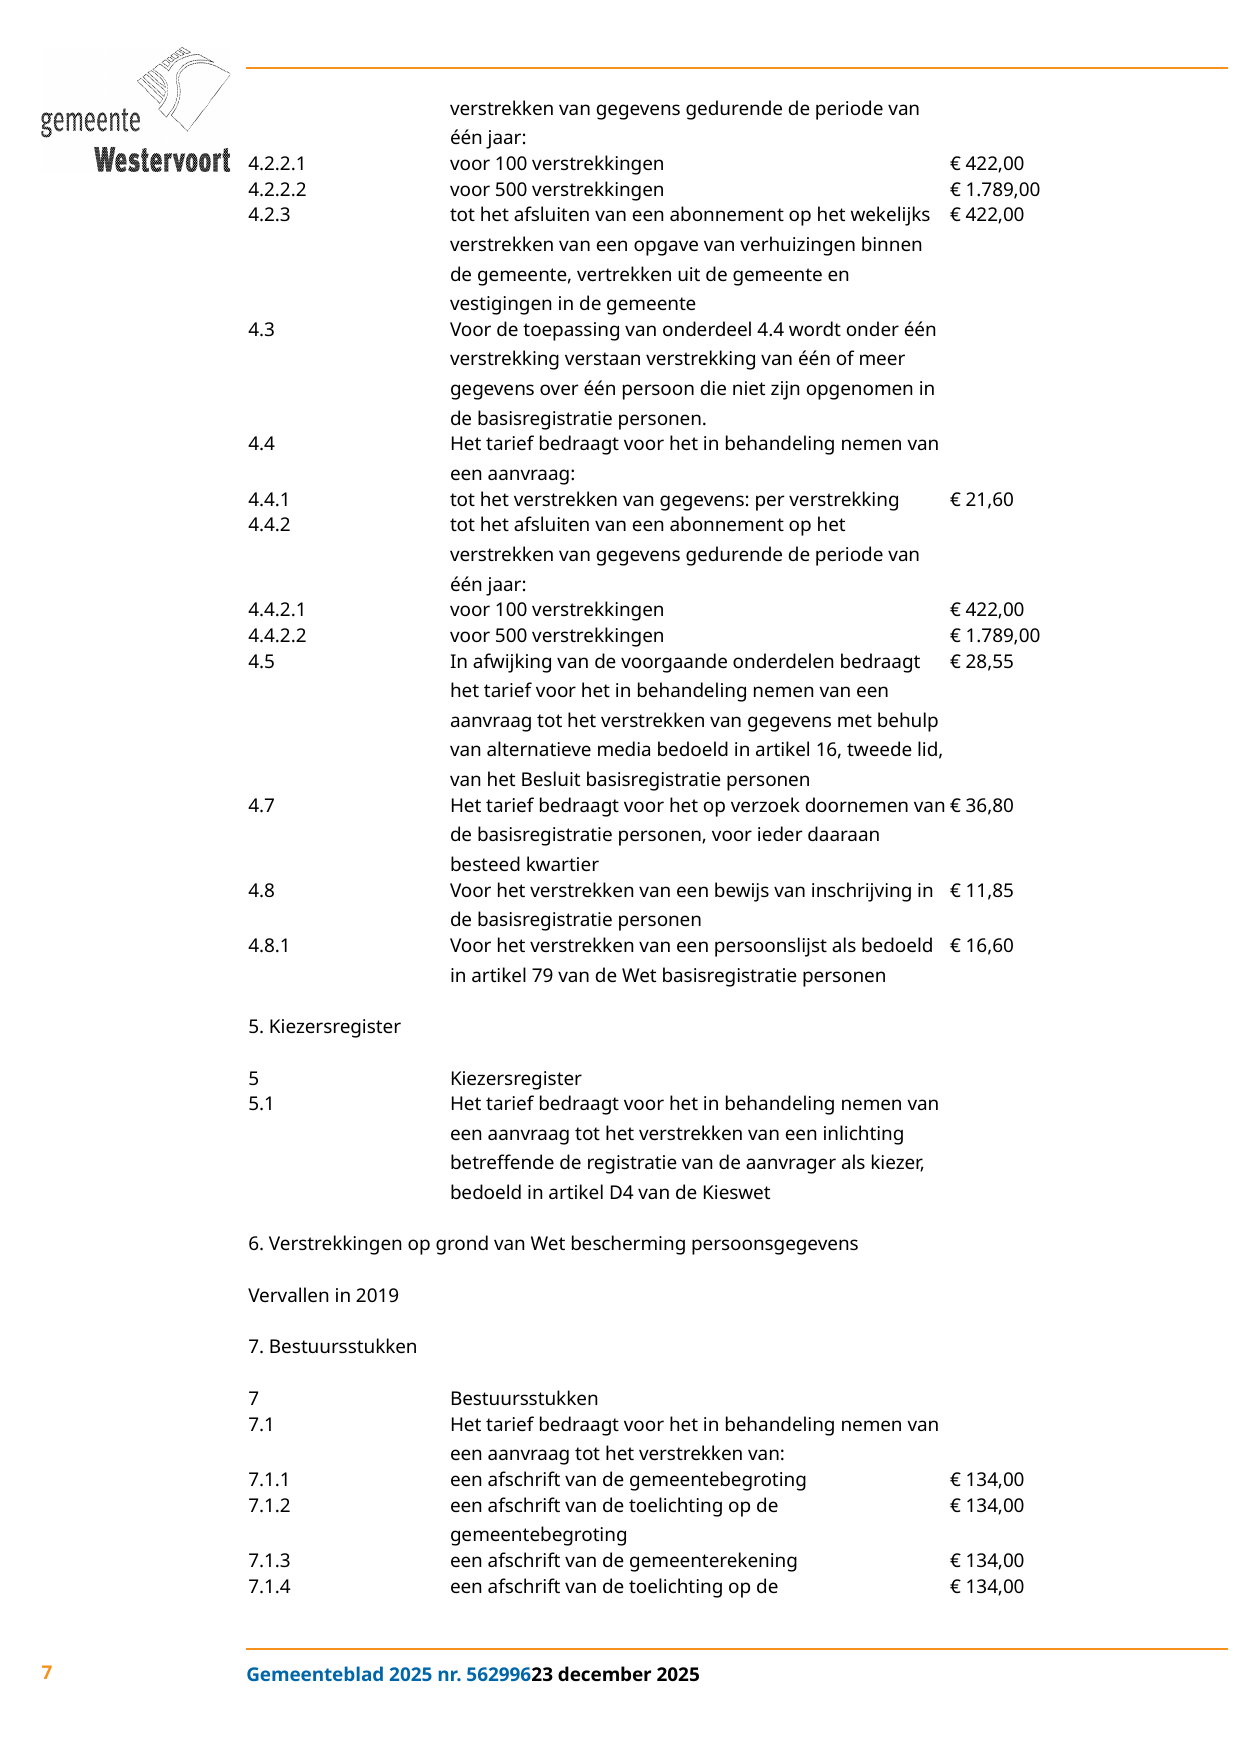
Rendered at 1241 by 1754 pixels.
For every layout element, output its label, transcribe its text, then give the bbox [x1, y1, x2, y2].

table_cell een afschrift van de gemeenterekening [450, 1547, 950, 1573]
table_cell [950, 512, 1152, 596]
table_cell € 422,00 [950, 202, 1152, 316]
table_cell [950, 1385, 1152, 1411]
table_cell Voor het verstrekken van een persoonslijst als bedoeld in artikel 79 van de Wet basisregistratie personen [450, 932, 950, 987]
table_cell [950, 1065, 1152, 1090]
table_cell € 422,00 [950, 150, 1152, 176]
table_cell 4.4.2.2 [248, 622, 450, 648]
table_cell een afschrift van de toelichting op de gemeentebegroting [450, 1492, 950, 1547]
table_cell [450, 1359, 950, 1385]
table_cell In afwijking van de voorgaande onderdelen bedraagt het tarief voor het in behandeling nemen van een aanvraag tot het verstrekken van gegevens met behulp van alternatieve media bedoeld in artikel 16, tweede lid, van het Besluit basisregistratie personen [450, 648, 950, 792]
table_cell verstrekken van gegevens gedurende de periode van één jaar: [450, 95, 950, 150]
table_cell € 134,00 [950, 1466, 1152, 1492]
table_cell 4.2.3 [248, 202, 450, 316]
table_cell [950, 1308, 1152, 1333]
table_cell [248, 1039, 450, 1065]
table_cell tot het afsluiten van een abonnement op het wekelijks verstrekken van een opgave van verhuizingen binnen de gemeente, vertrekken uit de gemeente en vestigingen in de gemeente [450, 202, 950, 316]
table_cell Het tarief bedraagt voor het in behandeling nemen van een aanvraag tot het verstrekken van: [450, 1411, 950, 1466]
table_cell voor 100 verstrekkingen [450, 150, 950, 176]
table_cell 7. Bestuursstukken [248, 1334, 950, 1359]
table_cell Voor het verstrekken van een bewijs van inschrijving in de basisregistratie personen [450, 877, 950, 932]
table_cell 4.4.2 [248, 512, 450, 596]
table_cell 6. Verstrekkingen op grond van Wet bescherming persoonsgegevens [248, 1231, 950, 1256]
table_cell tot het afsluiten van een abonnement op het verstrekken van gegevens gedurende de periode van één jaar: [450, 512, 950, 596]
picture [41, 47, 231, 172]
table_cell € 28,55 [950, 648, 1152, 792]
table_cell 4.4.1 [248, 486, 450, 512]
table_cell een afschrift van de toelichting op de [450, 1573, 950, 1598]
table_cell Het tarief bedraagt voor het in behandeling nemen van een aanvraag: [450, 431, 950, 486]
table_cell [950, 431, 1152, 486]
table_cell [450, 1039, 950, 1065]
table_cell 4.8.1 [248, 932, 450, 987]
table_cell [950, 316, 1152, 431]
table_cell [950, 1231, 1152, 1256]
table_cell 4.5 [248, 648, 450, 792]
table_cell 7 [248, 1385, 450, 1411]
table_cell € 1.789,00 [950, 622, 1152, 648]
table_cell [950, 1359, 1152, 1385]
table_cell 4.3 [248, 316, 450, 431]
table_cell [950, 95, 1152, 150]
table_cell Kiezersregister [450, 1065, 950, 1090]
table_cell 5. Kiezersregister [248, 1013, 950, 1039]
table_cell [950, 1039, 1152, 1065]
table_cell Voor de toepassing van onderdeel 4.4 wordt onder één verstrekking verstaan verstrekking van één of meer gegevens over één persoon die niet zijn opgenomen in de basisregistratie personen. [450, 316, 950, 431]
table_cell 4.7 [248, 792, 450, 877]
table_cell € 11,85 [950, 877, 1152, 932]
table_cell voor 500 verstrekkingen [450, 622, 950, 648]
table_cell [248, 1359, 450, 1385]
table_cell 7.1.3 [248, 1547, 450, 1573]
table_cell [248, 1205, 450, 1231]
table_cell [450, 1308, 950, 1333]
table_cell € 134,00 [950, 1547, 1152, 1573]
table_cell 7.1.2 [248, 1492, 450, 1547]
table_cell 4.2.2.1 [248, 150, 450, 176]
table_cell 5.1 [248, 1090, 450, 1205]
table_cell € 36,80 [950, 792, 1152, 877]
table_cell een afschrift van de gemeentebegroting [450, 1466, 950, 1492]
table_cell [950, 1334, 1152, 1359]
table_cell [950, 1411, 1152, 1466]
table_cell [248, 1308, 450, 1333]
table_cell 4.4 [248, 431, 450, 486]
table_cell voor 100 verstrekkingen [450, 596, 950, 622]
table_cell [950, 1205, 1152, 1231]
table_cell Het tarief bedraagt voor het in behandeling nemen van een aanvraag tot het verstrekken van een inlichting betreffende de registratie van de aanvrager als kiezer, bedoeld in artikel D4 van de Kieswet [450, 1090, 950, 1205]
table_cell 7.1.1 [248, 1466, 450, 1492]
table_cell 4.2.2.2 [248, 176, 450, 202]
table_cell [950, 1013, 1152, 1039]
table_cell voor 500 verstrekkingen [450, 176, 950, 202]
table_cell € 134,00 [950, 1492, 1152, 1547]
table_cell tot het verstrekken van gegevens: per verstrekking [450, 486, 950, 512]
table_cell [950, 1282, 1152, 1308]
table_cell 7.1 [248, 1411, 450, 1466]
table_cell € 134,00 [950, 1573, 1152, 1598]
table_cell [248, 1256, 950, 1282]
table_cell [450, 1205, 950, 1231]
table_cell € 422,00 [950, 596, 1152, 622]
table_cell Het tarief bedraagt voor het op verzoek doornemen van de basisregistratie personen, voor ieder daaraan besteed kwartier [450, 792, 950, 877]
table_cell 4.4.2.1 [248, 596, 450, 622]
table_cell Bestuursstukken [450, 1385, 950, 1411]
table_cell [450, 988, 950, 1013]
table_cell [248, 95, 450, 150]
table_cell [950, 1256, 1152, 1282]
table_cell € 21,60 [950, 486, 1152, 512]
table_cell 7.1.4 [248, 1573, 450, 1598]
table_cell [950, 988, 1152, 1013]
table_cell 5 [248, 1065, 450, 1090]
table_cell € 16,60 [950, 932, 1152, 987]
table_cell € 1.789,00 [950, 176, 1152, 202]
table_cell [950, 1090, 1152, 1205]
table_cell Vervallen in 2019 [248, 1282, 950, 1308]
table_cell [248, 988, 450, 1013]
table_cell 4.8 [248, 877, 450, 932]
